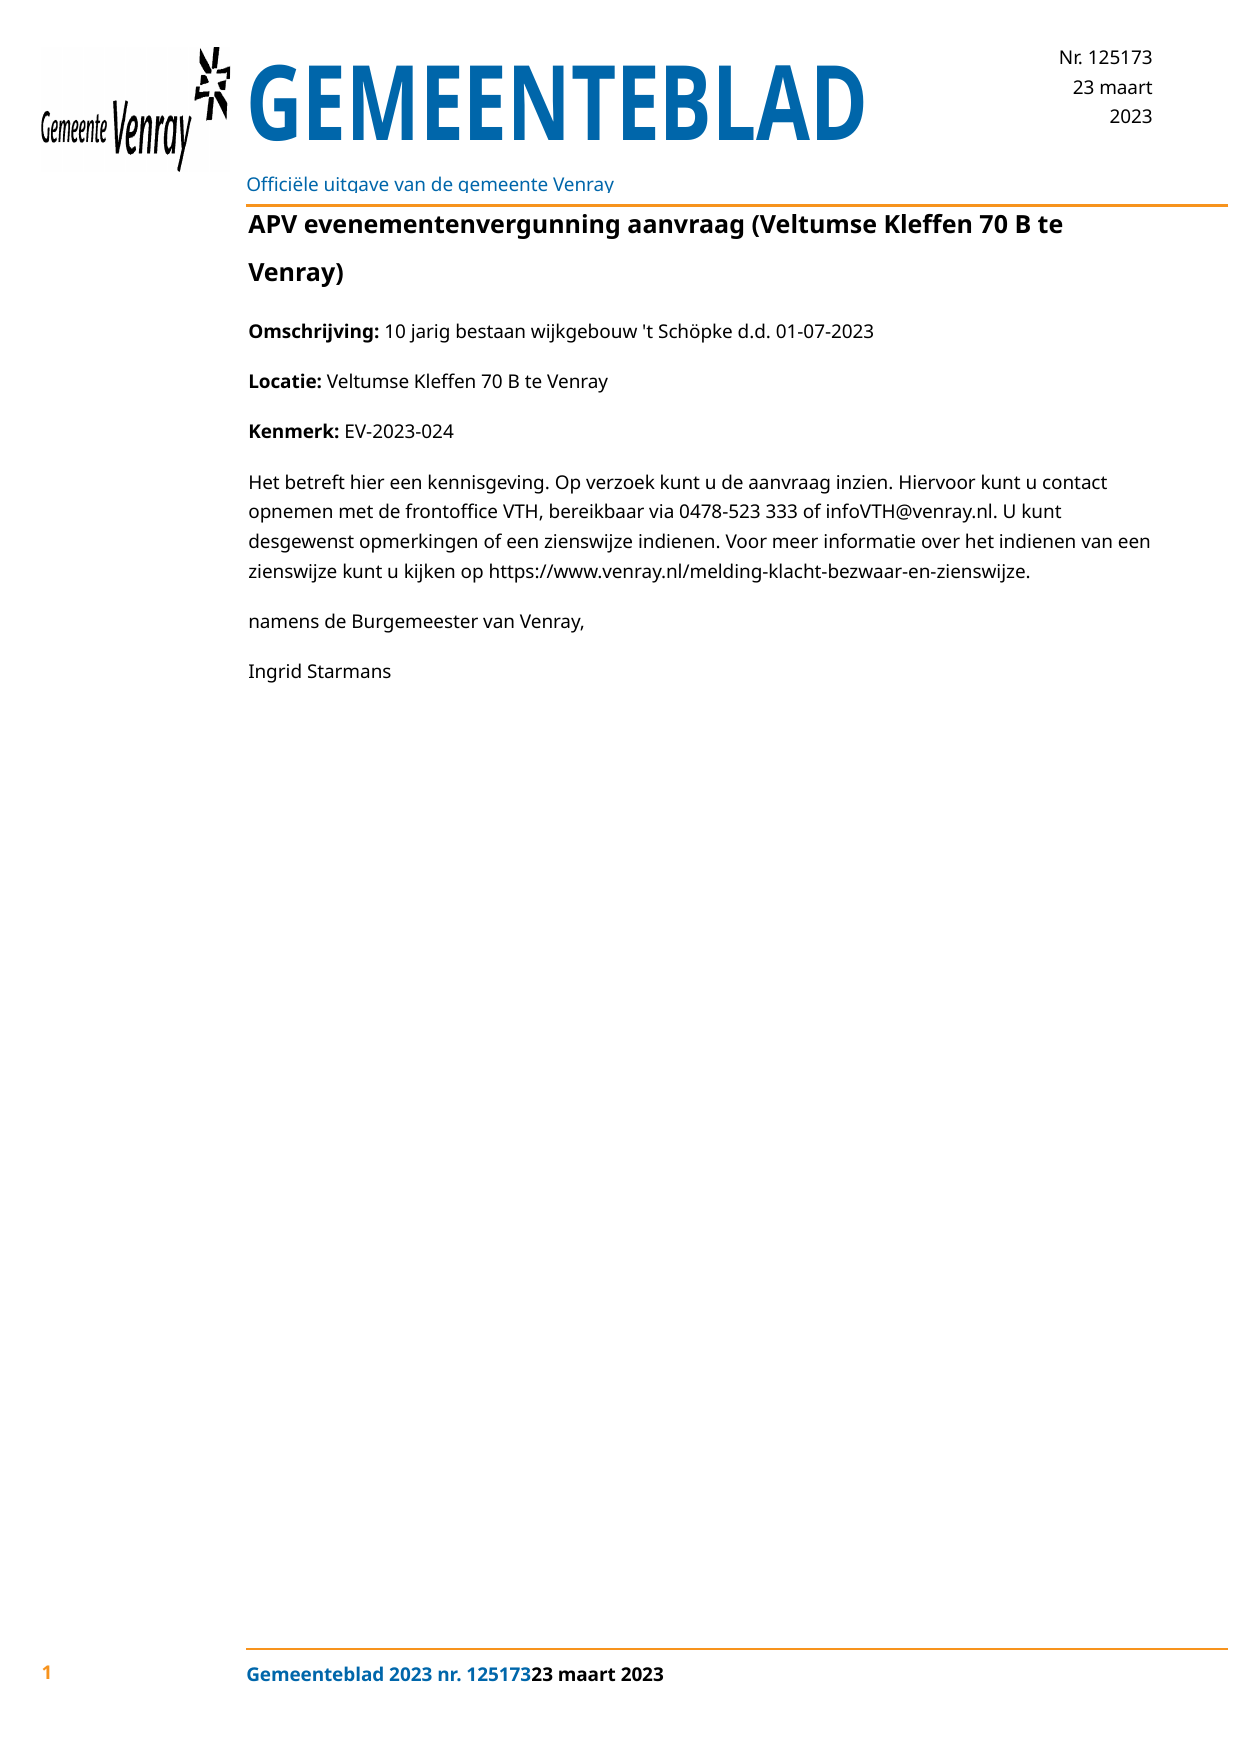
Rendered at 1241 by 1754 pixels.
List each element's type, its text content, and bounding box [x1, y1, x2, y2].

text APV evenementenvergunning aanvraag (Veltumse Kleffen 70 B te Venray) [248, 207, 1152, 288]
text namens de Burgemeester van Venray, [248, 608, 1152, 634]
text Omschrijving: 10 jarig bestaan wijkgebouw 't Schöpke d.d. 01-07-2023 [248, 318, 1152, 344]
text Kenmerk: EV-2023-024 [248, 419, 1152, 444]
text Het betreft hier een kennisgeving. Op verzoek kunt u de aanvraag inzien. Hiervoor kunt u contact opnemen met de frontoffice VTH, bereikbaar via 0478-523 333 of infoVTH@venray.nl. U kunt desgewenst opmerkingen of een zienswijze indienen. Voor meer informatie over het indienen van een zienswijze kunt u kijken op https://www.venray.nl/melding-klacht-bezwaar-en-zienswijze. [248, 469, 1152, 584]
text Locatie: Veltumse Kleffen 70 B te Venray [248, 368, 1152, 394]
text Ingrid Starmans [248, 659, 1152, 684]
picture [41, 47, 231, 172]
